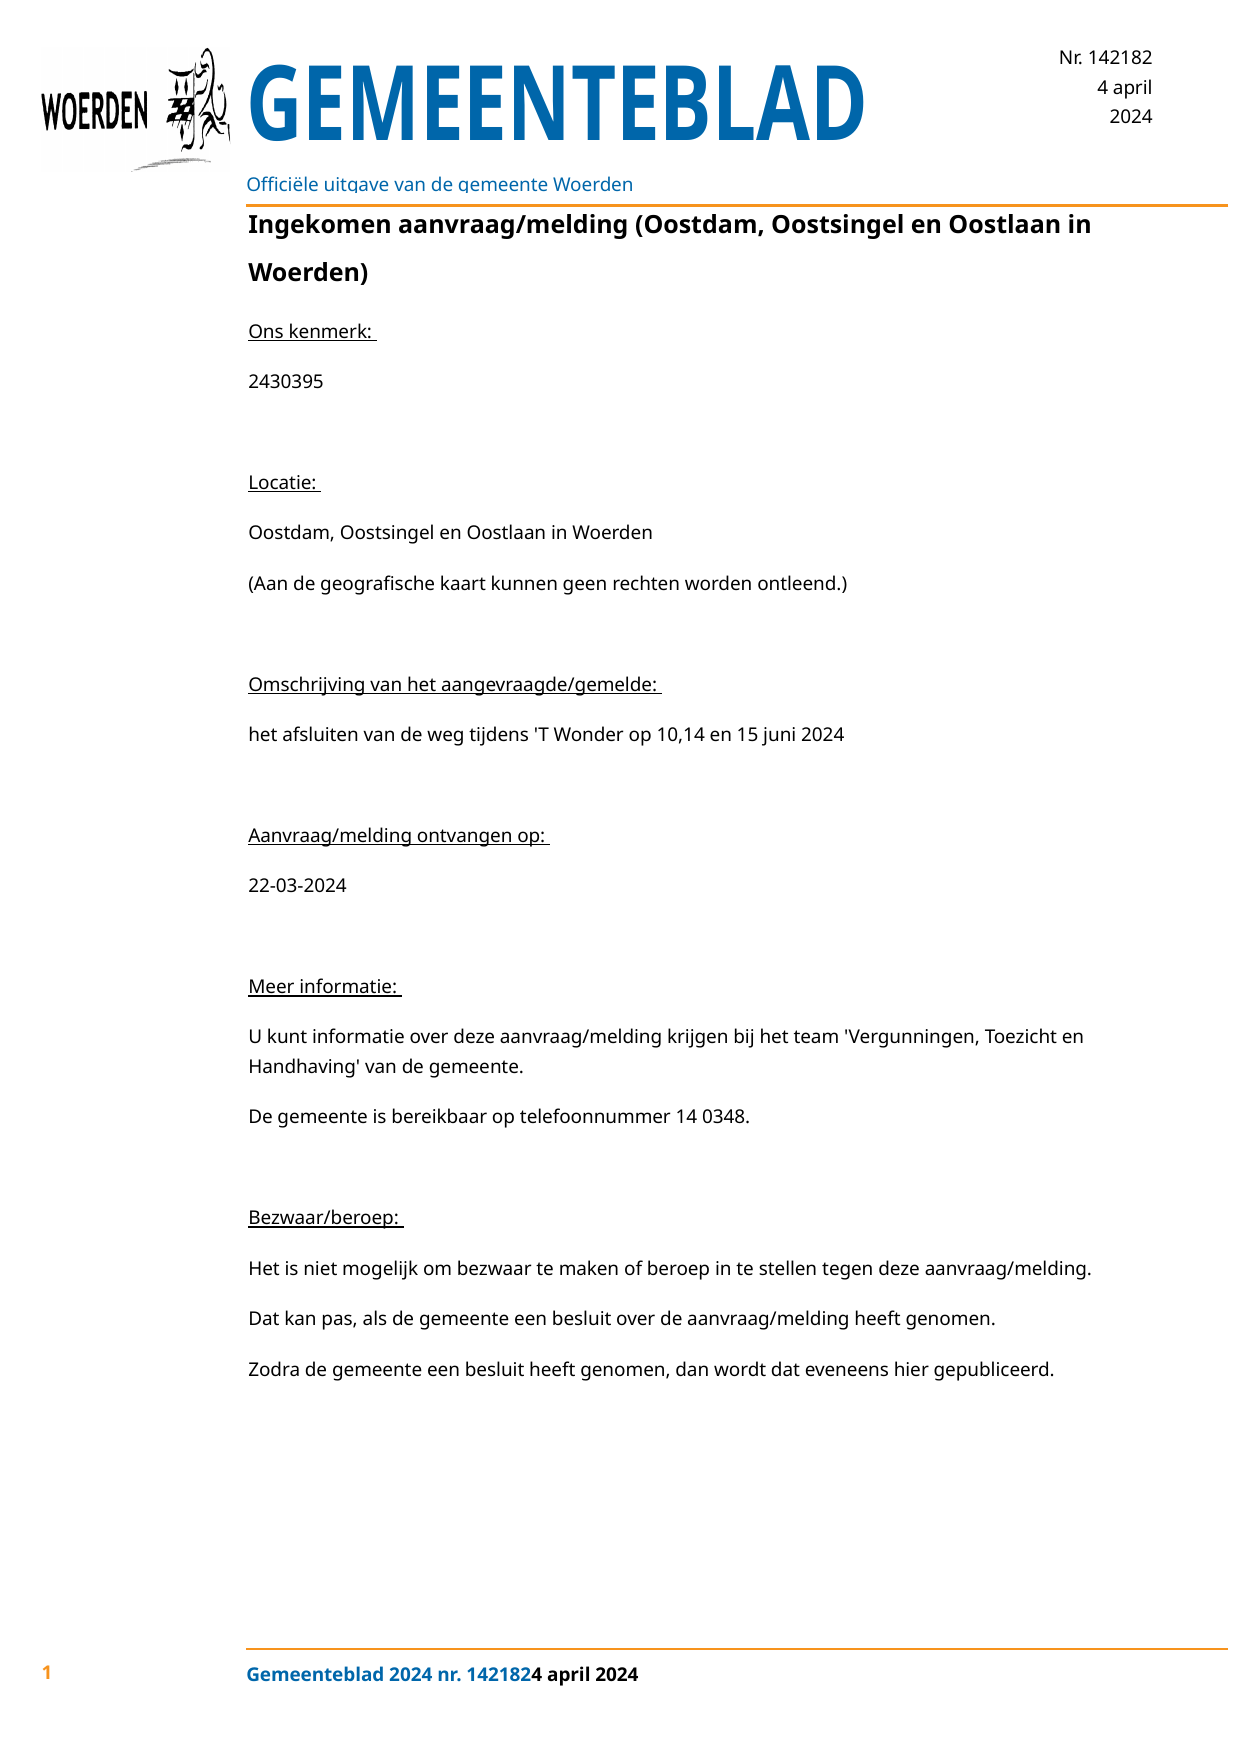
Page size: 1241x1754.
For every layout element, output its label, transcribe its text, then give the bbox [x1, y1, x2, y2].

text Het is niet mogelijk om bezwaar te maken of beroep in te stellen tegen deze aanvraag/melding. [248, 1255, 1152, 1281]
text De gemeente is bereikbaar op telefoonnummer 14 0348. [248, 1104, 1152, 1129]
text Aanvraag/melding ontvangen op: [248, 822, 1152, 848]
text het afsluiten van de weg tijdens 'T Wonder op 10,14 en 15 juni 2024 [248, 721, 1152, 747]
text Meer informatie: [248, 973, 1152, 999]
text Bezwaar/beroep: [248, 1204, 1152, 1230]
text Locatie: [248, 469, 1152, 495]
text Dat kan pas, als de gemeente een besluit over de aanvraag/melding heeft genomen. [248, 1305, 1152, 1331]
text U kunt informatie over deze aanvraag/melding krijgen bij het team 'Vergunningen, Toezicht en Handhaving' van de gemeente. [248, 1024, 1152, 1079]
text 22-03-2024 [248, 872, 1152, 898]
text Ingekomen aanvraag/melding (Oostdam, Oostsingel en Oostlaan in Woerden) [248, 207, 1152, 288]
text Zodra de gemeente een besluit heeft genomen, dan wordt dat eveneens hier gepubliceerd. [248, 1356, 1152, 1382]
text (Aan de geografische kaart kunnen geen rechten worden ontleend.) [248, 570, 1152, 596]
text Omschrijving van het aangevraagde/gemelde: [248, 671, 1152, 697]
picture [41, 47, 231, 172]
text Ons kenmerk: [248, 318, 1152, 344]
text 2430395 [248, 368, 1152, 394]
text Oostdam, Oostsingel en Oostlaan in Woerden [248, 519, 1152, 545]
